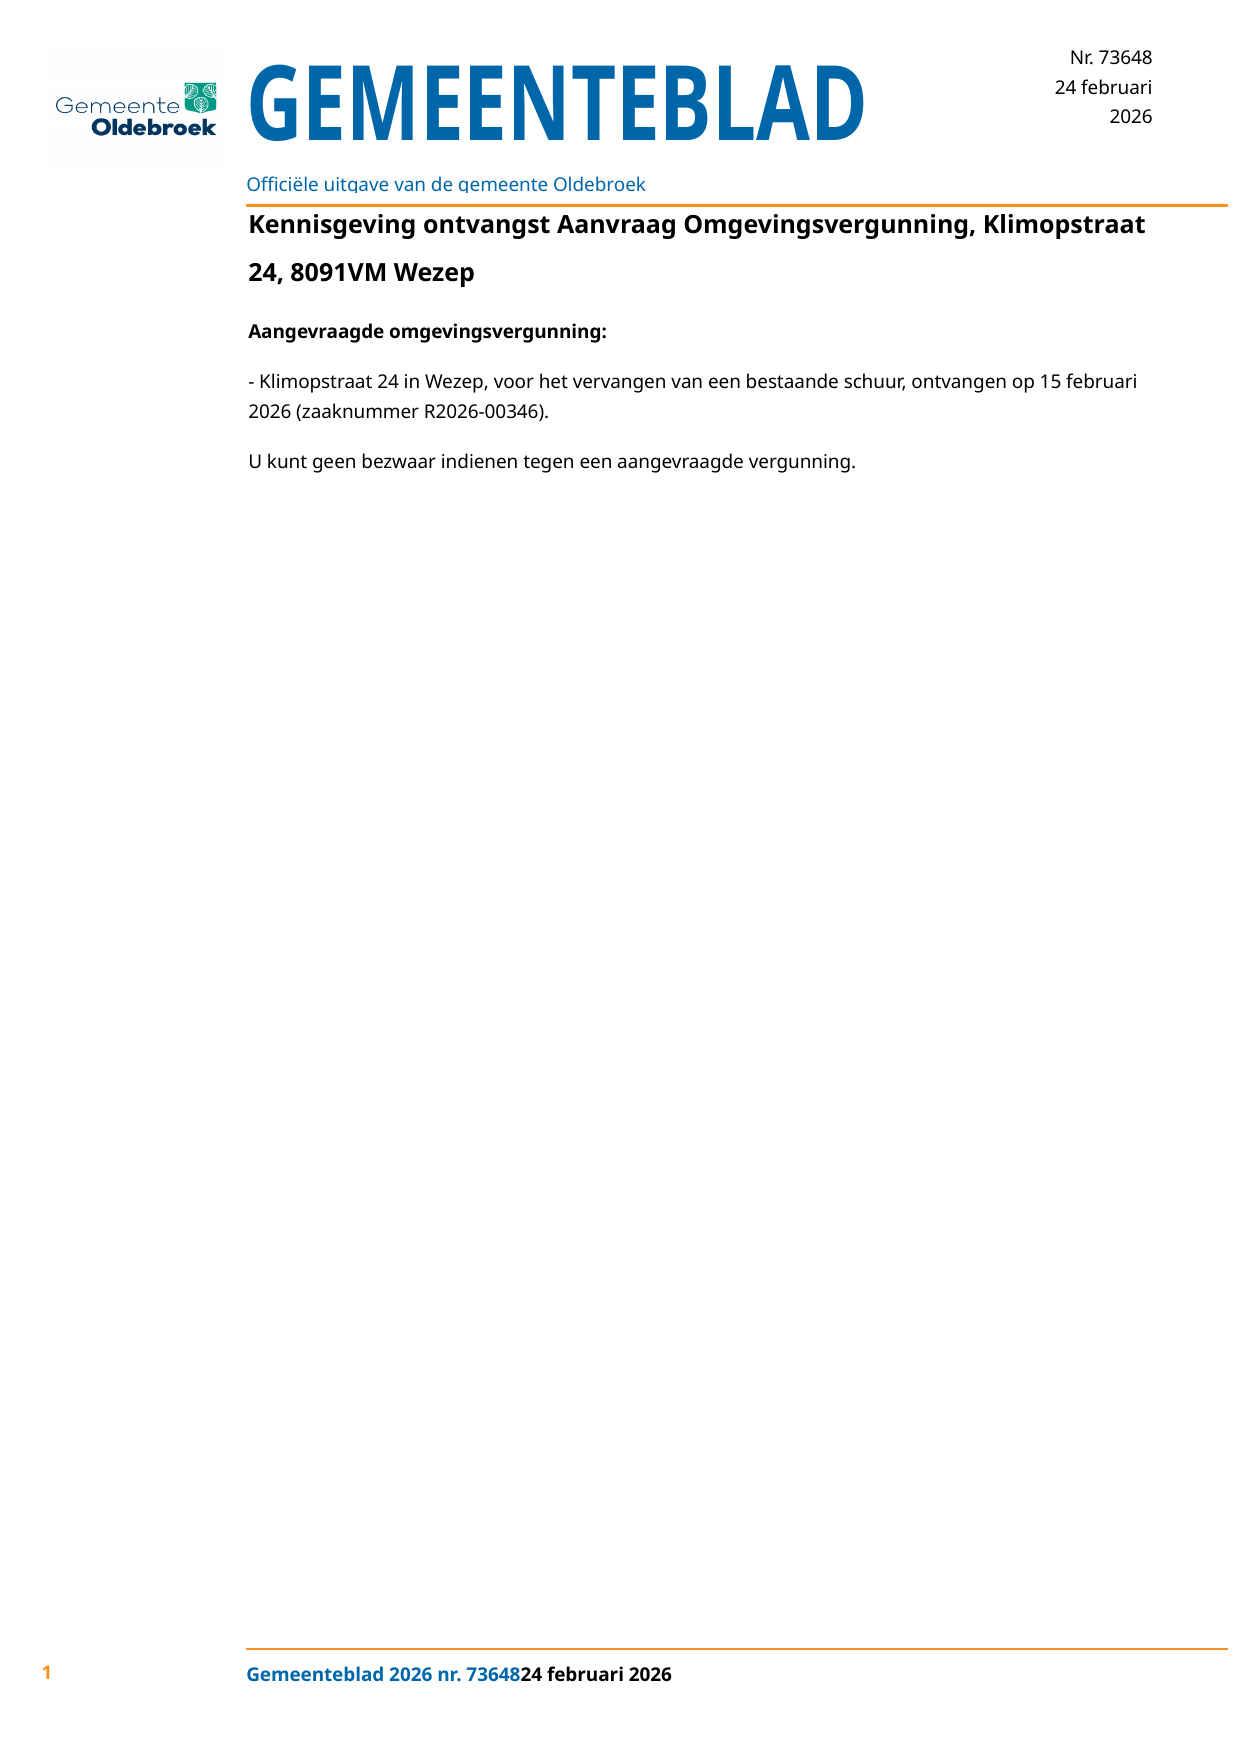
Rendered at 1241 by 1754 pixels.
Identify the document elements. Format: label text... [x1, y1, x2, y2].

text - Klimopstraat 24 in Wezep, voor het vervangen van een bestaande schuur, ontvangen op 15 februari 2026 (zaaknummer R2026-00346). [248, 368, 1152, 424]
text Kennisgeving ontvangst Aanvraag Omgevingsvergunning, Klimopstraat 24, 8091VM Wezep [248, 207, 1152, 288]
text Aangevraagde omgevingsvergunning: [248, 318, 1152, 344]
text U kunt geen bezwaar indienen tegen een aangevraagde vergunning. [248, 448, 1152, 474]
picture [41, 47, 231, 172]
